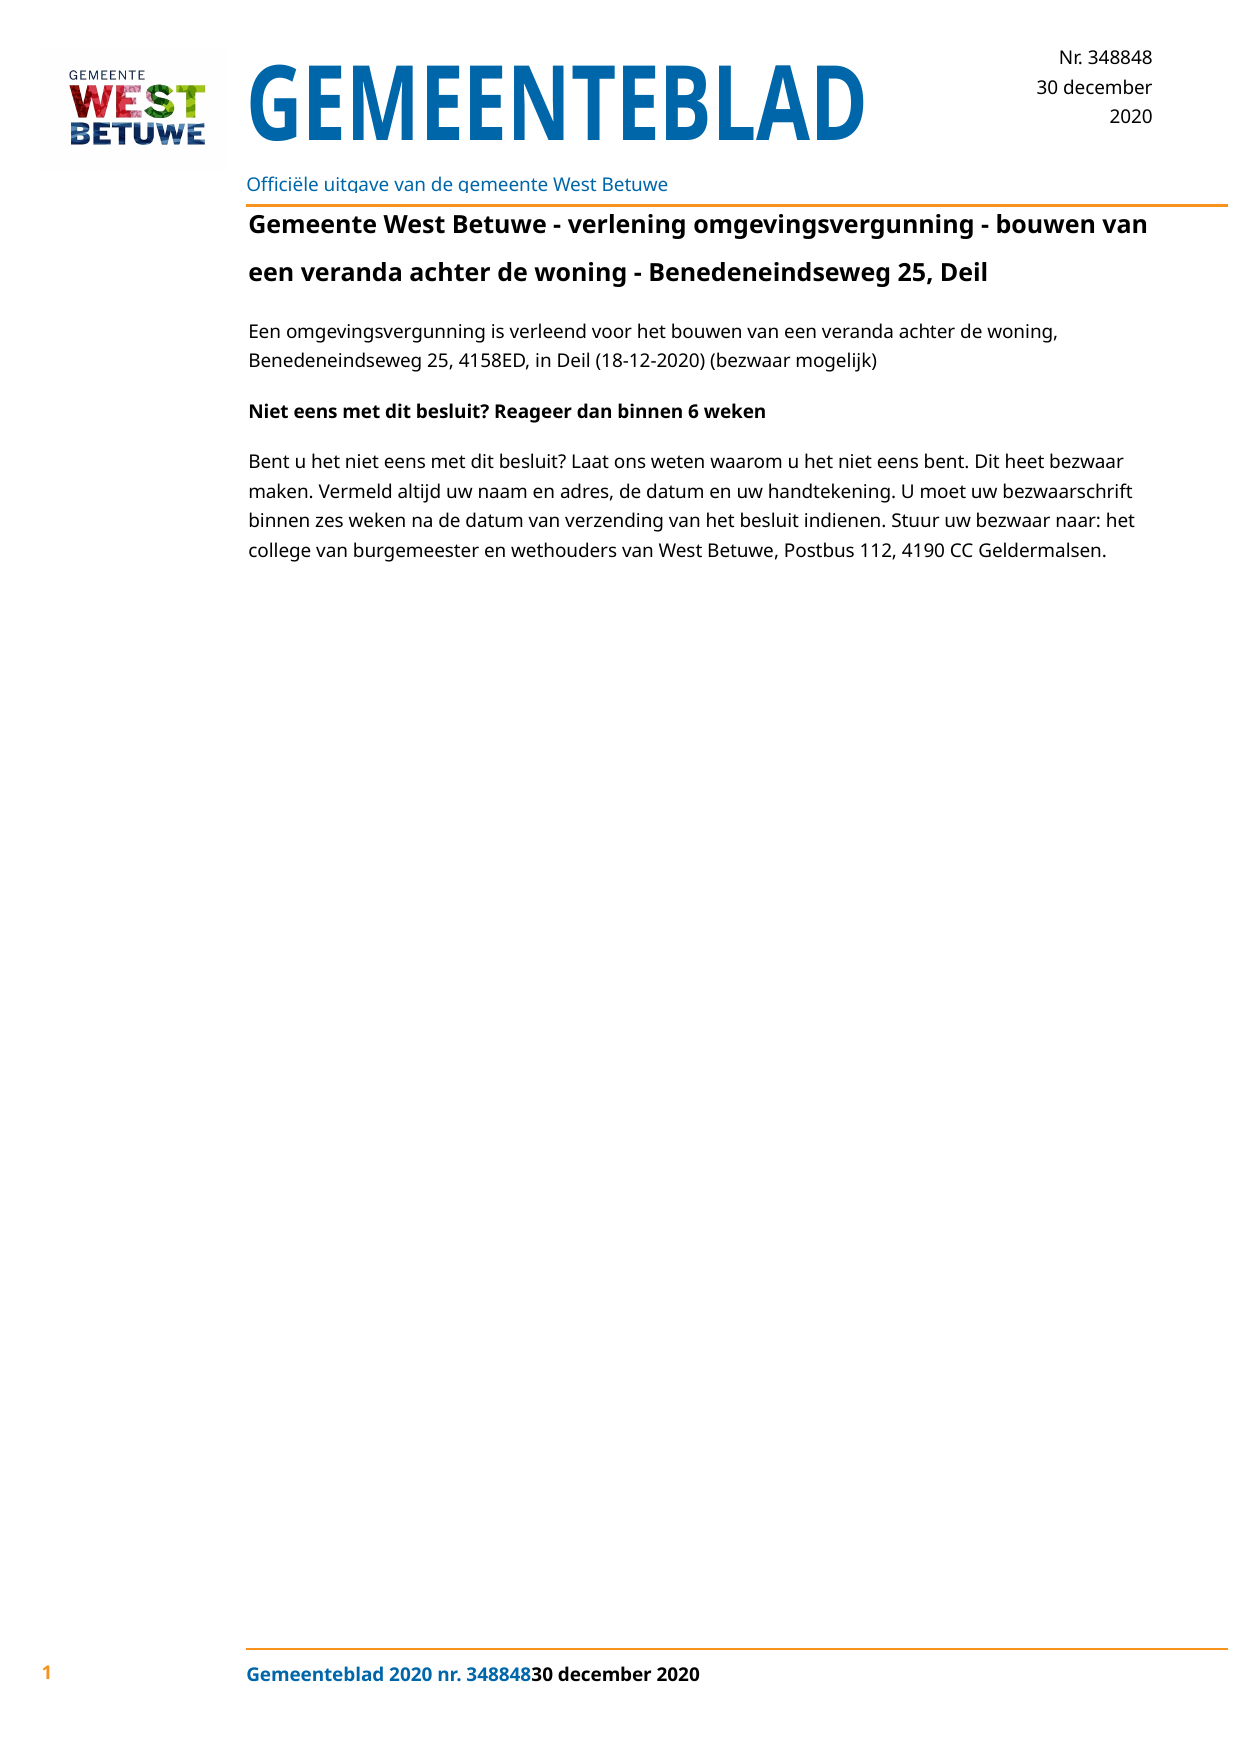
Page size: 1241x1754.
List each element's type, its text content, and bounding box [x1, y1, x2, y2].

text Bent u het niet eens met dit besluit? Laat ons weten waarom u het niet eens bent. Dit heet bezwaar maken. Vermeld altijd uw naam en adres, de datum en uw handtekening. U moet uw bezwaarschrift binnen zes weken na de datum van verzending van het besluit indienen. Stuur uw bezwaar naar: het college van burgemeester en wethouders van West Betuwe, Postbus 112, 4190 CC Geldermalsen. [248, 448, 1152, 563]
text Een omgevingsvergunning is verleend voor het bouwen van een veranda achter de woning, Benedeneindseweg 25, 4158ED, in Deil (18-12-2020) (bezwaar mogelijk) [248, 318, 1152, 373]
picture [41, 47, 231, 172]
text Niet eens met dit besluit? Reageer dan binnen 6 weken [248, 398, 1152, 424]
text Gemeente West Betuwe - verlening omgevingsvergunning - bouwen van een veranda achter de woning - Benedeneindseweg 25, Deil [248, 207, 1152, 288]
